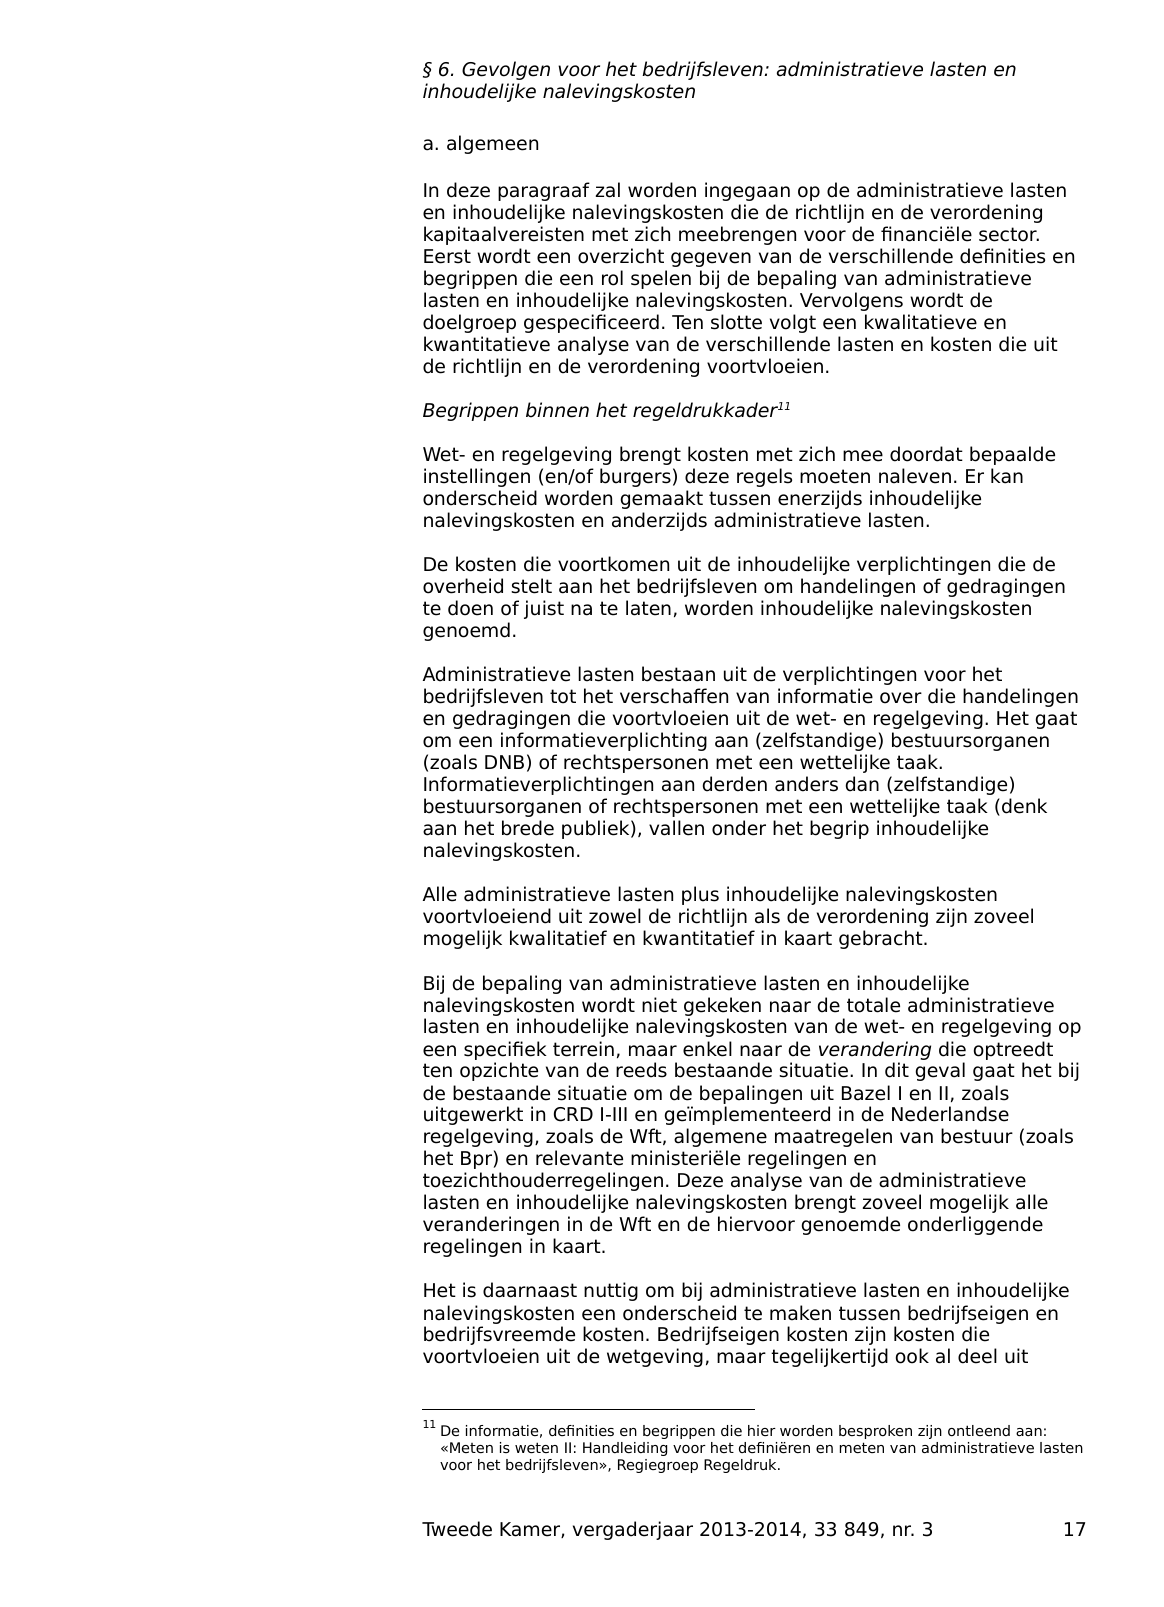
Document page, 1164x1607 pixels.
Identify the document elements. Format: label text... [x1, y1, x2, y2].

subtitle Begrippen binnen het regeldrukkader [422, 400, 1087, 422]
text Het is daarnaast nuttig om bij administratieve lasten en inhoudelijke nalevingskosten een onderscheid te maken tussen bedrijfseigen en bedrijfsvreemde kosten. Bedrijfseigen kosten zijn kosten die voortvloeien uit de wetgeving, maar tegelijkertijd ook al deel uit [422, 1280, 1087, 1368]
text In deze paragraaf zal worden ingegaan op de administratieve lasten en inhoudelijke nalevingskosten die de richtlijn en de verordening kapitaalvereisten met zich meebrengen voor de financiële sector. Eerst wordt een overzicht gegeven van de verschillende definities en begrippen die een rol spelen bij de bepaling van administratieve lasten en inhoudelijke nalevingskosten. Vervolgens wordt de doelgroep gespecificeerd. Ten slotte volgt een kwalitatieve en kwantitatieve analyse van de verschillende lasten en kosten die uit de richtlijn en de verordening voortvloeien. [422, 180, 1087, 378]
text Alle administratieve lasten plus inhoudelijke nalevingskosten voortvloeiend uit zowel de richtlijn als de verordening zijn zoveel mogelijk kwalitatief en kwantitatief in kaart gebracht. [422, 884, 1087, 950]
subtitle a. algemeen [422, 133, 1087, 155]
text Wet- en regelgeving brengt kosten met zich mee doordat bepaalde instellingen (en/of burgers) deze regels moeten naleven. Er kan onderscheid worden gemaakt tussen enerzijds inhoudelijke nalevingskosten en anderzijds administratieve lasten. [422, 444, 1087, 532]
text De kosten die voortkomen uit de inhoudelijke verplichtingen die de overheid stelt aan het bedrijfsleven om handelingen of gedragingen te doen of juist na te laten, worden inhoudelijke nalevingskosten genoemd. [422, 554, 1087, 642]
text De informatie, definities en begrippen die hier worden besproken zijn ontleend aan: «Meten is weten II: Handleiding voor het definiëren en meten van administratieve lasten voor het bedrijfsleven», Regiegroep Regeldruk. [422, 1418, 1087, 1474]
text Bij de bepaling van administratieve lasten en inhoudelijke nalevingskosten wordt niet gekeken naar de totale administratieve lasten en inhoudelijke nalevingskosten van de wet- en regelgeving op een specifiek terrein, maar enkel naar de verandering die optreedt ten opzichte van de reeds bestaande situatie. In dit geval gaat het bij de bestaande situatie om de bepalingen uit Bazel I en II, zoals uitgewerkt in CRD I-III en geïmplementeerd in de Nederlandse regelgeving, zoals de Wft, algemene maatregelen van bestuur (zoals het Bpr) en relevante ministeriële regelingen en toezichthouderregelingen. Deze analyse van de administratieve lasten en inhoudelijke nalevingskosten brengt zoveel mogelijk alle veranderingen in de Wft en de hiervoor genoemde onderliggende regelingen in kaart. [422, 972, 1087, 1258]
text Administratieve lasten bestaan uit de verplichtingen voor het bedrijfsleven tot het verschaffen van informatie over die handelingen en gedragingen die voortvloeien uit de wet- en regelgeving. Het gaat om een informatieverplichting aan (zelfstandige) bestuursorganen (zoals DNB) of rechtspersonen met een wettelijke taak. Informatieverplichtingen aan derden anders dan (zelfstandige) bestuursorganen of rechtspersonen met een wettelijke taak (denk aan het brede publiek), vallen onder het begrip inhoudelijke nalevingskosten. [422, 664, 1087, 862]
subtitle § 6. Gevolgen voor het bedrijfsleven: administratieve lasten en inhoudelijke nalevingskosten [422, 59, 1087, 103]
